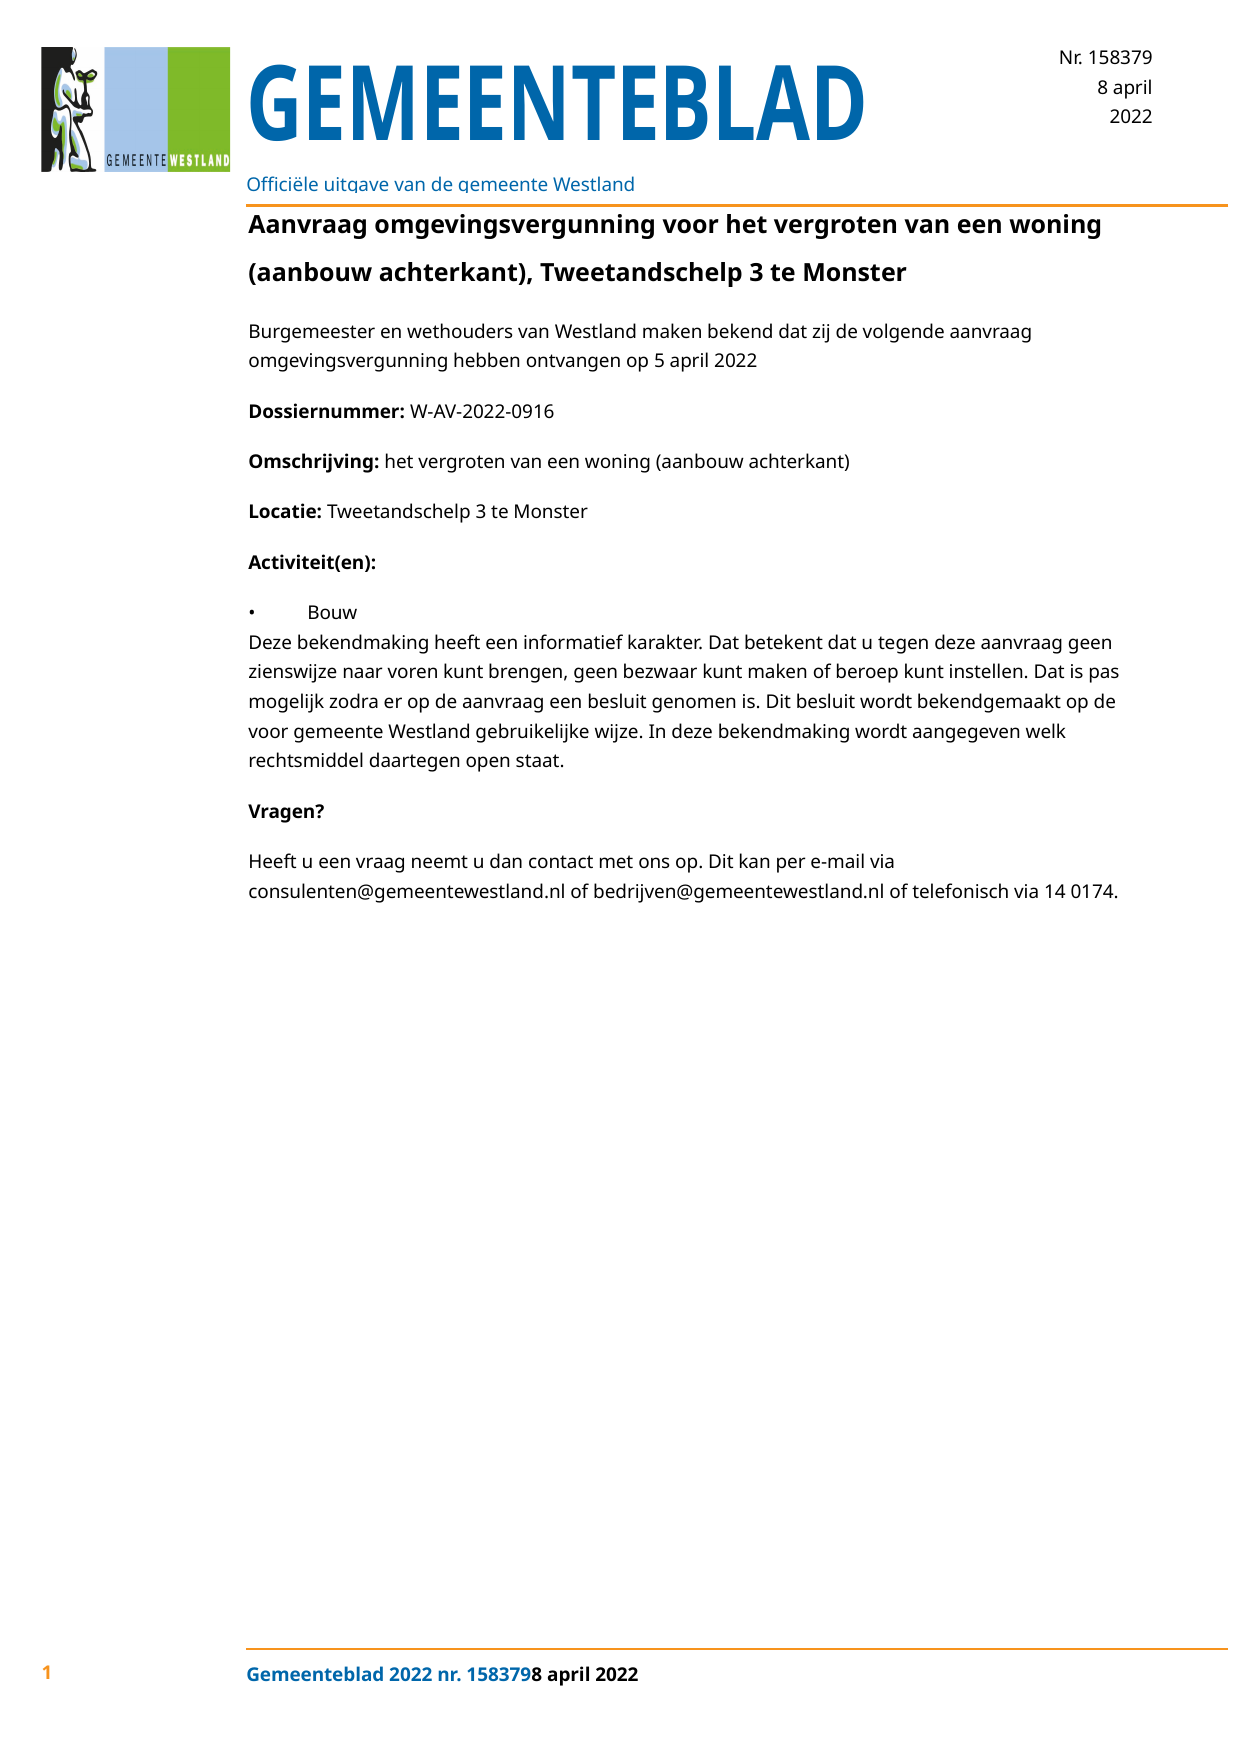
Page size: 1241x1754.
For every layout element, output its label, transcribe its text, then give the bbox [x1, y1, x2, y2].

text Locatie: Tweetandschelp 3 te Monster [248, 499, 1152, 524]
picture [41, 47, 231, 172]
text Deze bekendmaking heeft een informatief karakter. Dat betekent dat u tegen deze aanvraag geen zienswijze naar voren kunt brengen, geen bezwaar kunt maken of beroep kunt instellen. Dat is pas mogelijk zodra er op de aanvraag een besluit genomen is. Dit besluit wordt bekendgemaakt op de voor gemeente Westland gebruikelijke wijze. In deze bekendmaking wordt aangegeven welk rechtsmiddel daartegen open staat. [248, 629, 1152, 773]
text Heeft u een vraag neemt u dan contact met ons op. Dit kan per e-mail via consulenten@gemeentewestland.nl of bedrijven@gemeentewestland.nl of telefonisch via 14 0174. [248, 848, 1152, 904]
text Omschrijving: het vergroten van een woning (aanbouw achterkant) [248, 448, 1152, 474]
text Vragen? [248, 798, 1152, 824]
text Aanvraag omgevingsvergunning voor het vergroten van een woning (aanbouw achterkant), Tweetandschelp 3 te Monster [248, 207, 1152, 288]
text Dossiernummer: W-AV-2022-0916 [248, 398, 1152, 424]
list Bouw [248, 599, 1152, 625]
text Burgemeester en wethouders van Westland maken bekend dat zij de volgende aanvraag omgevingsvergunning hebben ontvangen op 5 april 2022 [248, 318, 1152, 373]
text Activiteit(en): [248, 549, 1152, 575]
